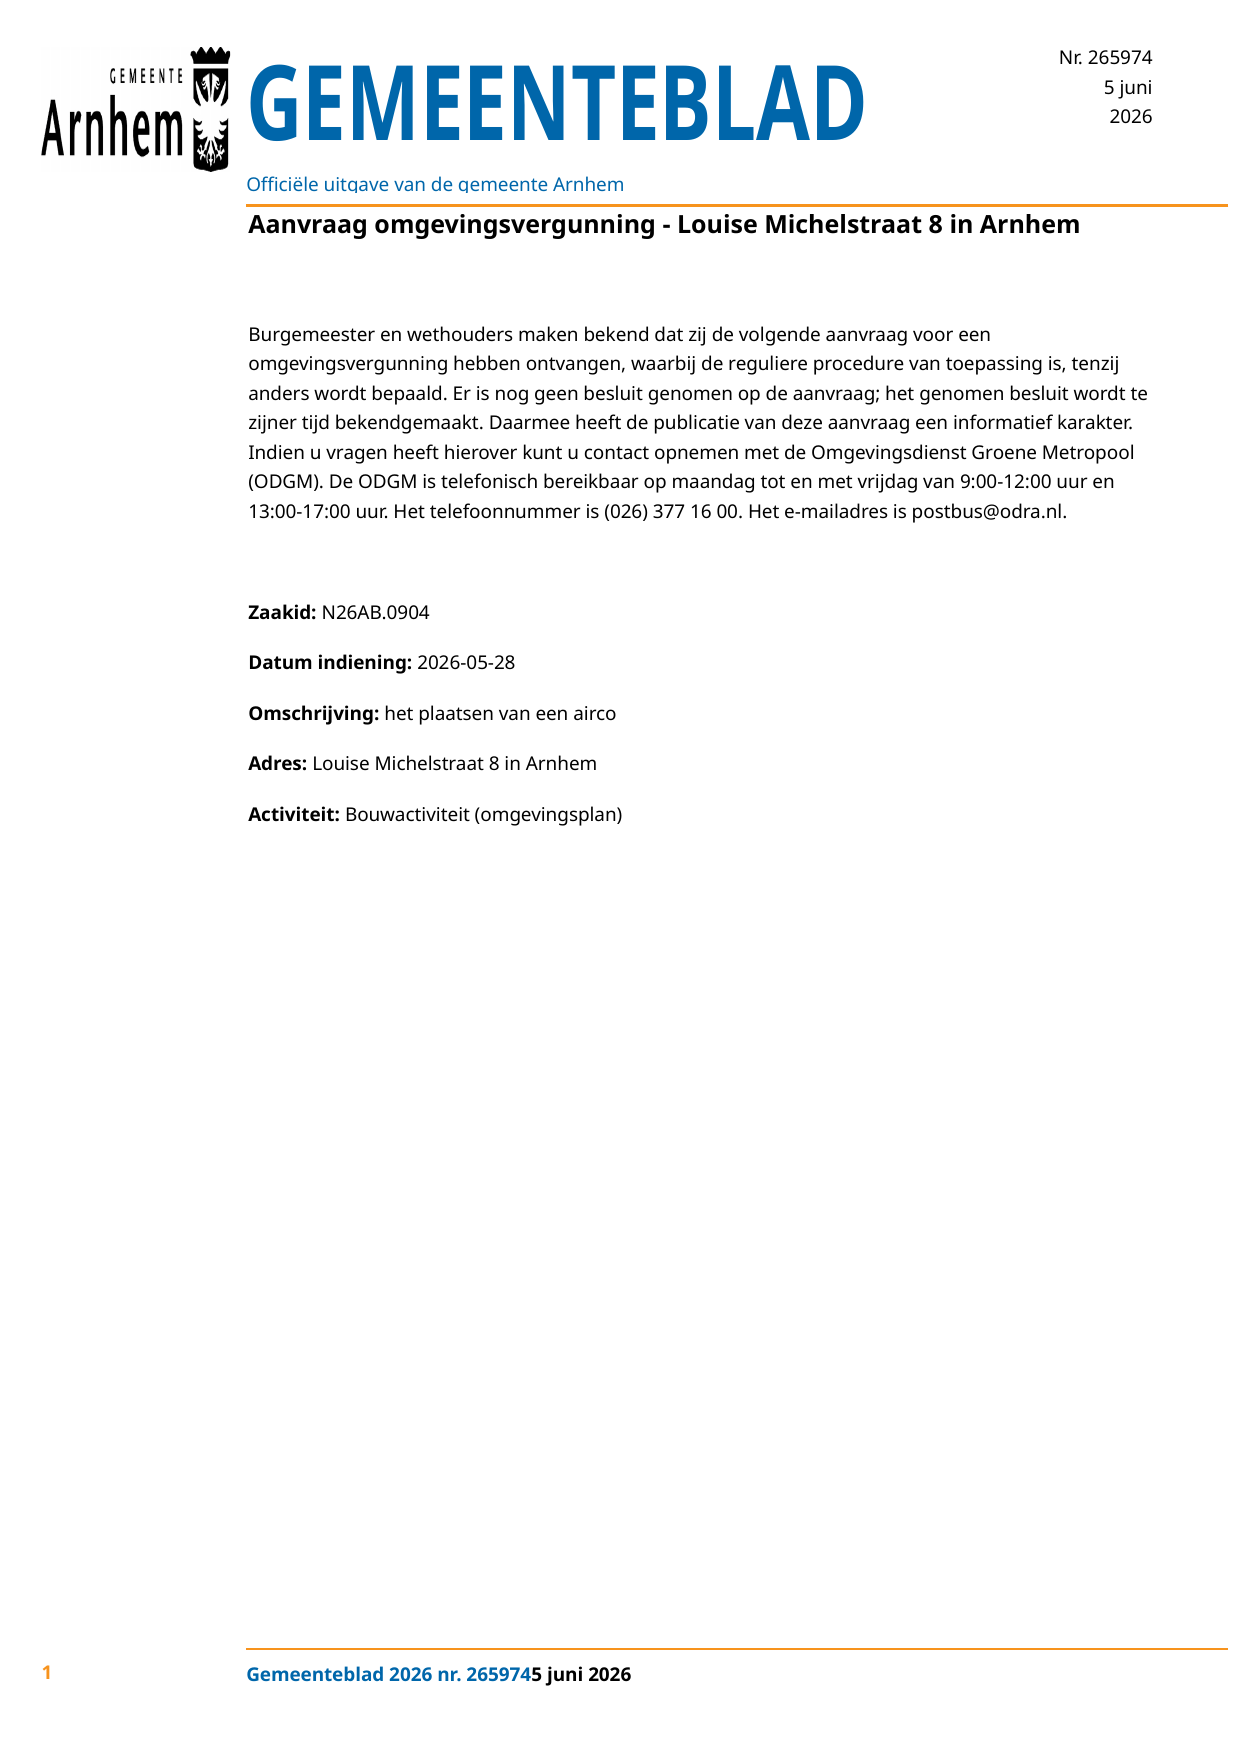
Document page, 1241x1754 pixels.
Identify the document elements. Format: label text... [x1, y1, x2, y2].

text Aanvraag omgevingsvergunning - Louise Michelstraat 8 in Arnhem [248, 207, 1152, 241]
text Activiteit: Bouwactiviteit (omgevingsplan) [248, 801, 1152, 826]
picture [41, 47, 231, 172]
text Burgemeester en wethouders maken bekend dat zij de volgende aanvraag voor een omgevingsvergunning hebben ontvangen, waarbij de reguliere procedure van toepassing is, tenzij anders wordt bepaald. Er is nog geen besluit genomen op de aanvraag; het genomen besluit wordt te zijner tijd bekendgemaakt. Daarmee heeft de publicatie van deze aanvraag een informatief karakter. Indien u vragen heeft hierover kunt u contact opnemen met de Omgevingsdienst Groene Metropool (ODGM). De ODGM is telefonisch bereikbaar op maandag tot en met vrijdag van 9:00-12:00 uur en 13:00-17:00 uur. Het telefoonnummer is (026) 377 16 00. Het e-mailadres is postbus@odra.nl. [248, 321, 1152, 524]
text Datum indiening: 2026-05-28 [248, 649, 1152, 675]
text Zaakid: N26AB.0904 [248, 599, 1152, 625]
text Adres: Louise Michelstraat 8 in Arnhem [248, 750, 1152, 776]
text Omschrijving: het plaatsen van een airco [248, 700, 1152, 726]
